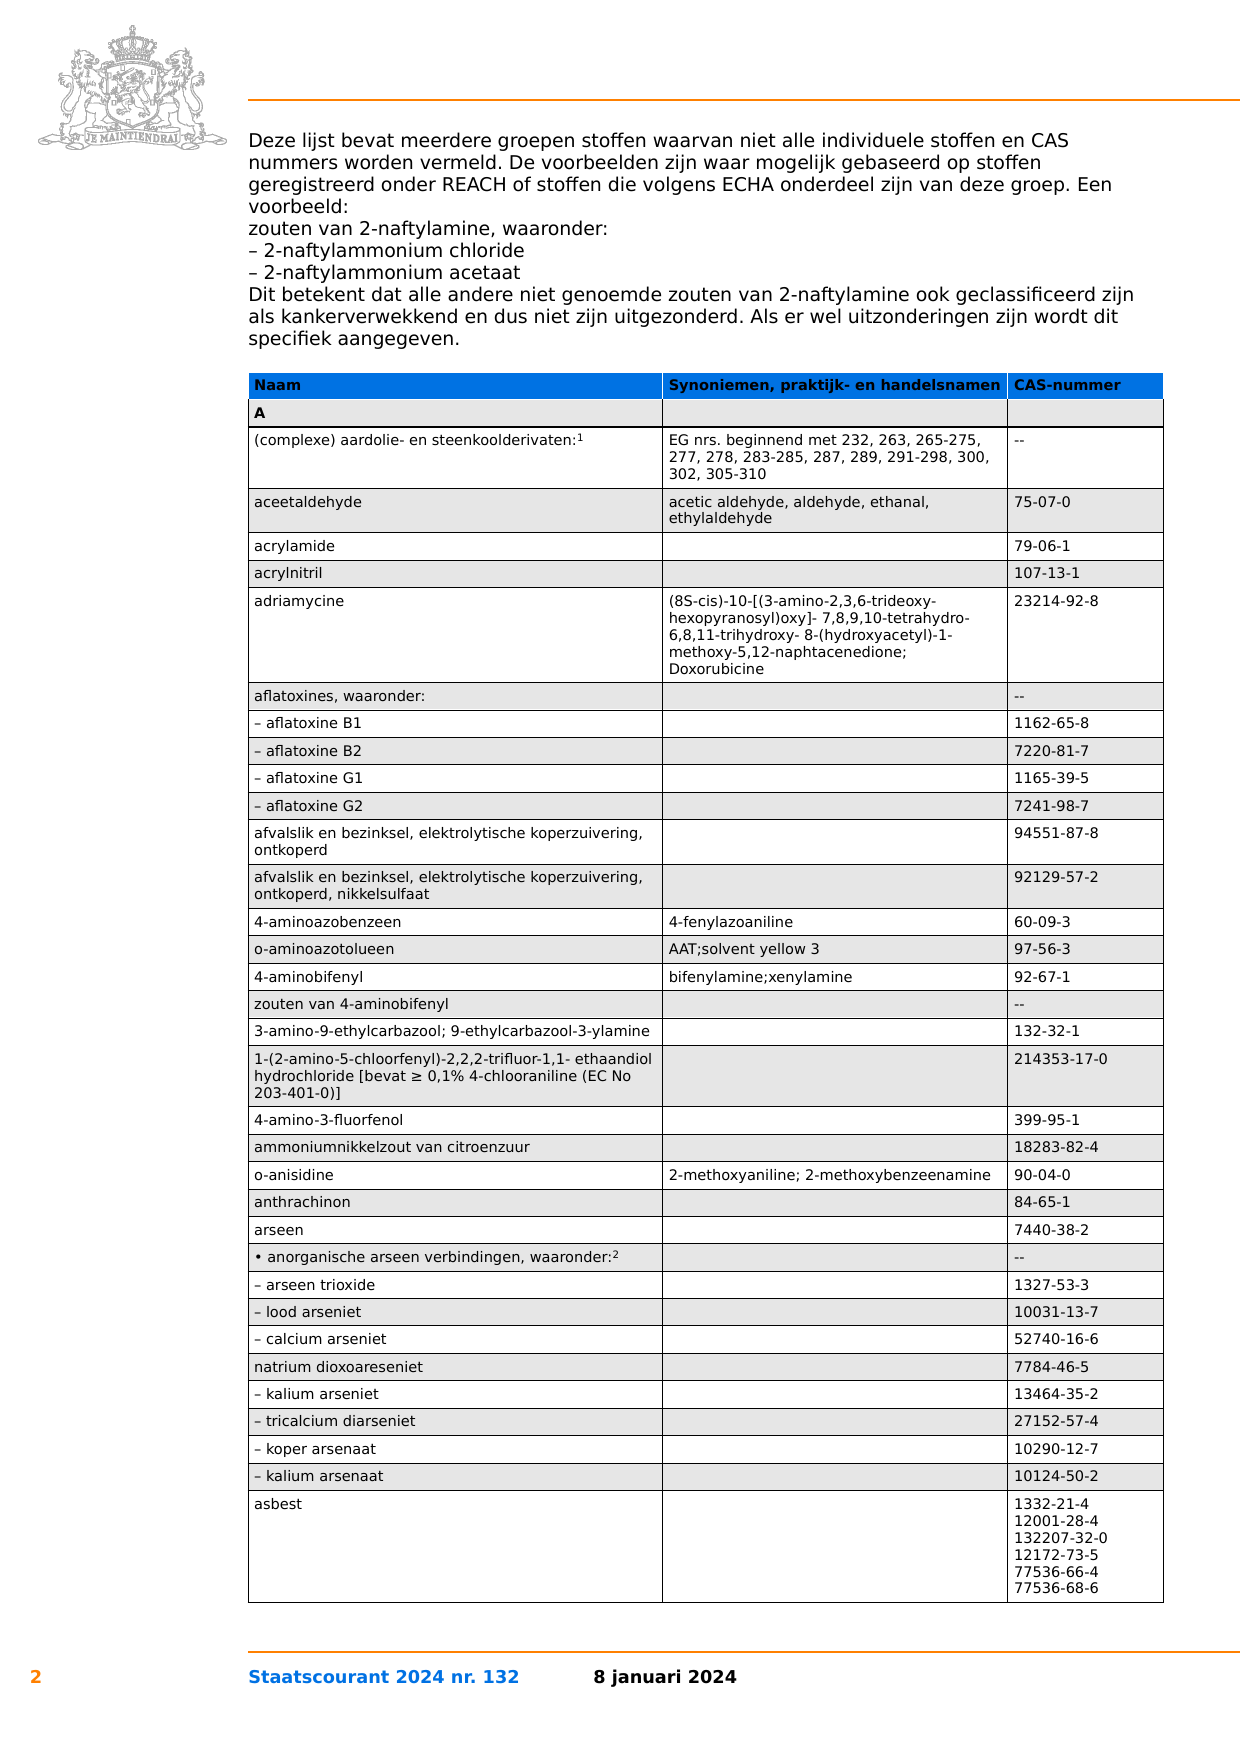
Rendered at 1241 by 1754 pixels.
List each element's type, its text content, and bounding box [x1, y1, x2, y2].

table_cell – calcium arseniet [249, 1326, 662, 1353]
table_cell – aflatoxine B2 [249, 738, 662, 764]
table_cell 10124-50-2 [1008, 1464, 1163, 1490]
table_cell EG nrs. beginnend met 232, 263, 265-275, 277, 278, 283-285, 287, 289, 291-298, 300, 302, 305-310 [663, 428, 1007, 488]
text zouten van 2-naftylamine, waaronder: [248, 218, 1163, 240]
table_header Synoniemen, praktijk- en handelsnamen [663, 373, 1007, 399]
table_cell 10290-12-7 [1008, 1436, 1163, 1462]
table_cell – tricalcium diarseniet [249, 1409, 662, 1435]
table_cell [663, 765, 1007, 792]
table_cell 94551-87-8 [1008, 820, 1163, 863]
table_cell [663, 1217, 1007, 1243]
table_cell – kalium arsenaat [249, 1464, 662, 1490]
table_cell afvalslik en bezinksel, elektrolytische koperzuivering, ontkoperd [249, 820, 662, 863]
table_cell – arseen trioxide [249, 1272, 662, 1298]
table_cell [663, 820, 1007, 863]
table_cell 27152-57-4 [1008, 1409, 1163, 1435]
table_cell afvalslik en bezinksel, elektrolytische koperzuivering, ontkoperd, nikkelsulfaat [249, 865, 662, 908]
table_cell [663, 561, 1007, 587]
table_cell 132-32-1 [1008, 1019, 1163, 1045]
table_cell 18283-82-4 [1008, 1135, 1163, 1161]
table_cell o-aminoazotolueen [249, 936, 662, 963]
table_cell 214353-17-0 [1008, 1046, 1163, 1106]
table_cell 1-(2-amino-5-chloorfenyl)-2,2,2-trifluor-1,1- ethaandiol hydrochloride [bevat ≥ 0,1% 4-chlooraniline (EC No 203-401-0)] [249, 1046, 662, 1106]
table_cell asbest [249, 1491, 662, 1602]
table_cell [663, 738, 1007, 764]
text Dit betekent dat alle andere niet genoemde zouten van 2-naftylamine ook geclassificeerd zijn als kankerverwekkend en dus niet zijn uitgezonderd. Als er wel uitzonderingen zijn wordt dit specifiek aangegeven. [248, 284, 1163, 350]
table_cell 97-56-3 [1008, 936, 1163, 963]
table_cell adriamycine [249, 588, 662, 682]
table_cell 92129-57-2 [1008, 865, 1163, 908]
table_cell arseen [249, 1217, 662, 1243]
table_cell (complexe) aardolie- en steenkoolderivaten:1 [249, 428, 662, 488]
table_cell 75-07-0 [1008, 489, 1163, 532]
table_cell acrylamide [249, 533, 662, 559]
table_cell [663, 1190, 1007, 1216]
table_cell [663, 1491, 1007, 1602]
table_cell 92-67-1 [1008, 964, 1163, 990]
table_cell natrium dioxoareseniet [249, 1354, 662, 1380]
table_cell AAT;solvent yellow 3 [663, 936, 1007, 963]
table_header CAS-nummer [1008, 373, 1163, 399]
table_cell [663, 1046, 1007, 1106]
table_cell [663, 1299, 1007, 1325]
table_cell (8S-cis)-10-[(3-amino-2,3,6-trideoxy-hexopyranosyl)oxy]- 7,8,9,10-tetrahydro-6,8,11-trihydroxy- 8-(hydroxyacetyl)-1-methoxy-5,12-naphtacenedione; Doxorubicine [663, 588, 1007, 682]
table_cell 60-09-3 [1008, 909, 1163, 935]
table_cell -- [1008, 683, 1163, 709]
table_cell 4-aminobifenyl [249, 964, 662, 990]
table_cell 7440-38-2 [1008, 1217, 1163, 1243]
table_cell 1162-65-8 [1008, 711, 1163, 737]
table_cell [663, 1326, 1007, 1353]
table_cell aflatoxines, waaronder: [249, 683, 662, 709]
table_cell 1165-39-5 [1008, 765, 1163, 792]
table_cell 4-aminoazobenzeen [249, 909, 662, 935]
table_cell [663, 991, 1007, 1017]
table_cell 23214-92-8 [1008, 588, 1163, 682]
table_cell 3-amino-9-ethylcarbazool; 9-ethylcarbazool-3-ylamine [249, 1019, 662, 1045]
table_cell [663, 1354, 1007, 1380]
table_cell 107-13-1 [1008, 561, 1163, 587]
table_cell – aflatoxine B1 [249, 711, 662, 737]
table_cell bifenylamine;xenylamine [663, 964, 1007, 990]
table_cell [663, 533, 1007, 559]
table_cell [663, 793, 1007, 819]
table_cell 7220-81-7 [1008, 738, 1163, 764]
table_cell acrylnitril [249, 561, 662, 587]
table_cell – lood arseniet [249, 1299, 662, 1325]
table_cell 79-06-1 [1008, 533, 1163, 559]
table_cell [663, 1381, 1007, 1408]
table_header Naam [249, 373, 662, 399]
picture [38, 25, 227, 150]
text – 2-naftylammonium acetaat [248, 262, 1163, 284]
table_cell aceetaldehyde [249, 489, 662, 532]
table_cell – aflatoxine G1 [249, 765, 662, 792]
table_cell [663, 865, 1007, 908]
table_cell [663, 1272, 1007, 1298]
table_cell 1332-21-4 12001-28-4 132207-32-0 12172-73-5 77536-66-4 77536-68-6 [1008, 1491, 1163, 1602]
table_cell 10031-13-7 [1008, 1299, 1163, 1325]
table_cell 52740-16-6 [1008, 1326, 1163, 1353]
table_cell [663, 1464, 1007, 1490]
table_cell [1008, 400, 1163, 426]
table_cell [663, 1244, 1007, 1271]
table_cell [663, 711, 1007, 737]
table_cell 90-04-0 [1008, 1162, 1163, 1188]
table_cell • anorganische arseen verbindingen, waaronder:2 [249, 1244, 662, 1271]
table_cell o-anisidine [249, 1162, 662, 1188]
table_cell zouten van 4-aminobifenyl [249, 991, 662, 1017]
table_cell – koper arsenaat [249, 1436, 662, 1462]
table_cell acetic aldehyde, aldehyde, ethanal, ethylaldehyde [663, 489, 1007, 532]
table_cell 1327-53-3 [1008, 1272, 1163, 1298]
table_cell 399-95-1 [1008, 1107, 1163, 1134]
table_cell [663, 1107, 1007, 1134]
table_cell [663, 1436, 1007, 1462]
table_cell [663, 1019, 1007, 1045]
text – 2-naftylammonium chloride [248, 240, 1163, 262]
table_cell 4-fenylazoaniline [663, 909, 1007, 935]
table_cell [663, 1409, 1007, 1435]
table_cell anthrachinon [249, 1190, 662, 1216]
table_cell 2-methoxyaniline; 2-methoxybenzeenamine [663, 1162, 1007, 1188]
table_cell -- [1008, 991, 1163, 1017]
table_cell -- [1008, 1244, 1163, 1271]
table_cell 13464-35-2 [1008, 1381, 1163, 1408]
table_cell [663, 1135, 1007, 1161]
table_cell 7241-98-7 [1008, 793, 1163, 819]
table_cell [663, 400, 1007, 426]
table_cell ammoniumnikkelzout van citroenzuur [249, 1135, 662, 1161]
table_cell 84-65-1 [1008, 1190, 1163, 1216]
table_cell -- [1008, 428, 1163, 488]
table_cell [663, 683, 1007, 709]
text Deze lijst bevat meerdere groepen stoffen waarvan niet alle individuele stoffen en CAS nummers worden vermeld. De voorbeelden zijn waar mogelijk gebaseerd op stoffen geregistreerd onder REACH of stoffen die volgens ECHA onderdeel zijn van deze groep. Een voorbeeld: [248, 130, 1163, 218]
table_cell – aflatoxine G2 [249, 793, 662, 819]
table_cell A [249, 400, 662, 426]
table_cell 4-amino-3-fluorfenol [249, 1107, 662, 1134]
table_cell 7784-46-5 [1008, 1354, 1163, 1380]
table_cell – kalium arseniet [249, 1381, 662, 1408]
